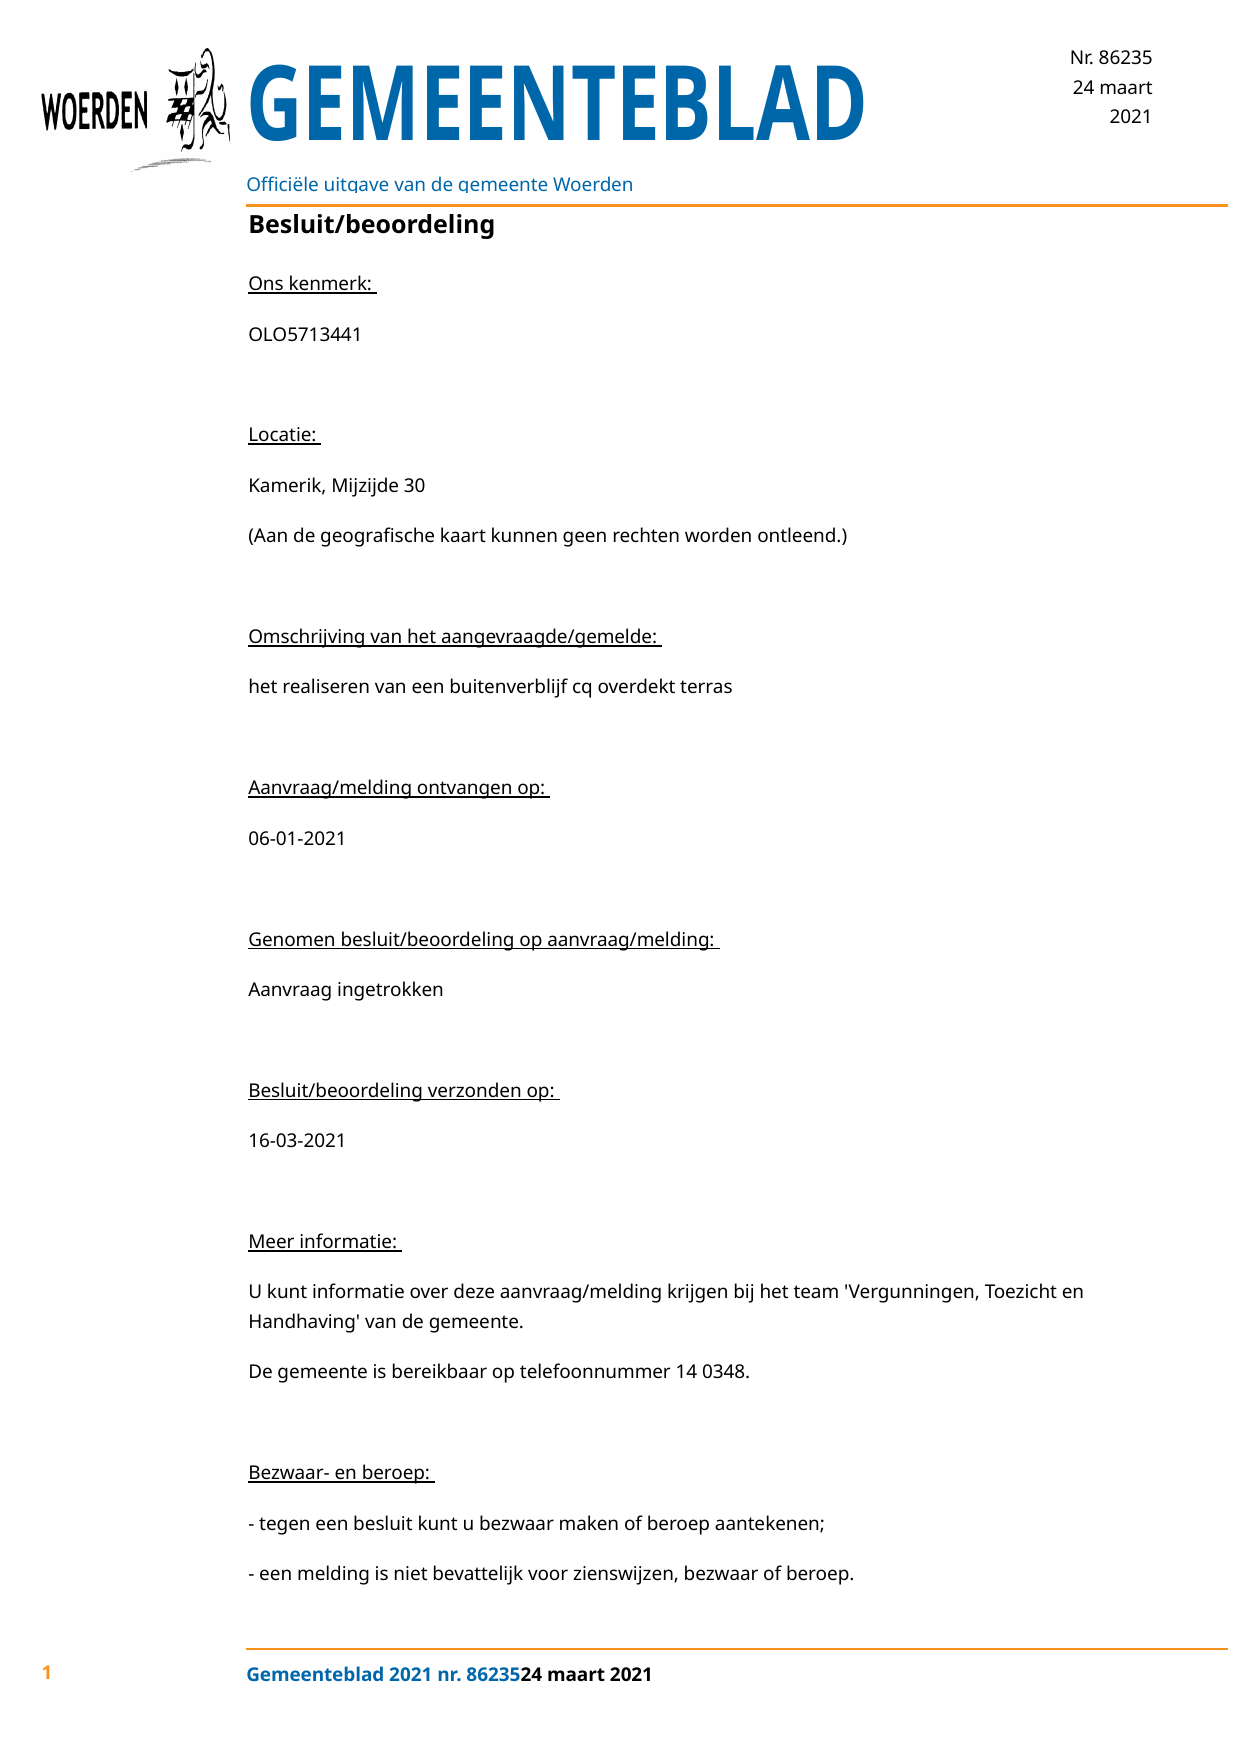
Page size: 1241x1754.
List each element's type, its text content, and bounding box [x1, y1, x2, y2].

text 06-01-2021 [248, 825, 1152, 851]
text OLO5713441 [248, 321, 1152, 346]
text Genomen besluit/beoordeling op aanvraag/melding: [248, 926, 1152, 951]
text U kunt informatie over deze aanvraag/melding krijgen bij het team 'Vergunningen, Toezicht en Handhaving' van de gemeente. [248, 1279, 1152, 1334]
text Bezwaar- en beroep: [248, 1459, 1152, 1485]
text Kamerik, Mijzijde 30 [248, 472, 1152, 498]
text het realiseren van een buitenverblijf cq overdekt terras [248, 674, 1152, 699]
text Aanvraag ingetrokken [248, 976, 1152, 1002]
text Omschrijving van het aangevraagde/gemelde: [248, 623, 1152, 649]
text - een melding is niet bevattelijk voor zienswijzen, bezwaar of beroep. [248, 1560, 1152, 1586]
text Meer informatie: [248, 1228, 1152, 1254]
text Besluit/beoordeling [248, 207, 1152, 241]
text Ons kenmerk: [248, 270, 1152, 296]
text Besluit/beoordeling verzonden op: [248, 1077, 1152, 1103]
text Aanvraag/melding ontvangen op: [248, 774, 1152, 800]
text - tegen een besluit kunt u bezwaar maken of beroep aantekenen; [248, 1510, 1152, 1536]
text Locatie: [248, 422, 1152, 447]
text 16-03-2021 [248, 1127, 1152, 1153]
picture [41, 47, 231, 172]
text (Aan de geografische kaart kunnen geen rechten worden ontleend.) [248, 522, 1152, 548]
text De gemeente is bereikbaar op telefoonnummer 14 0348. [248, 1359, 1152, 1384]
